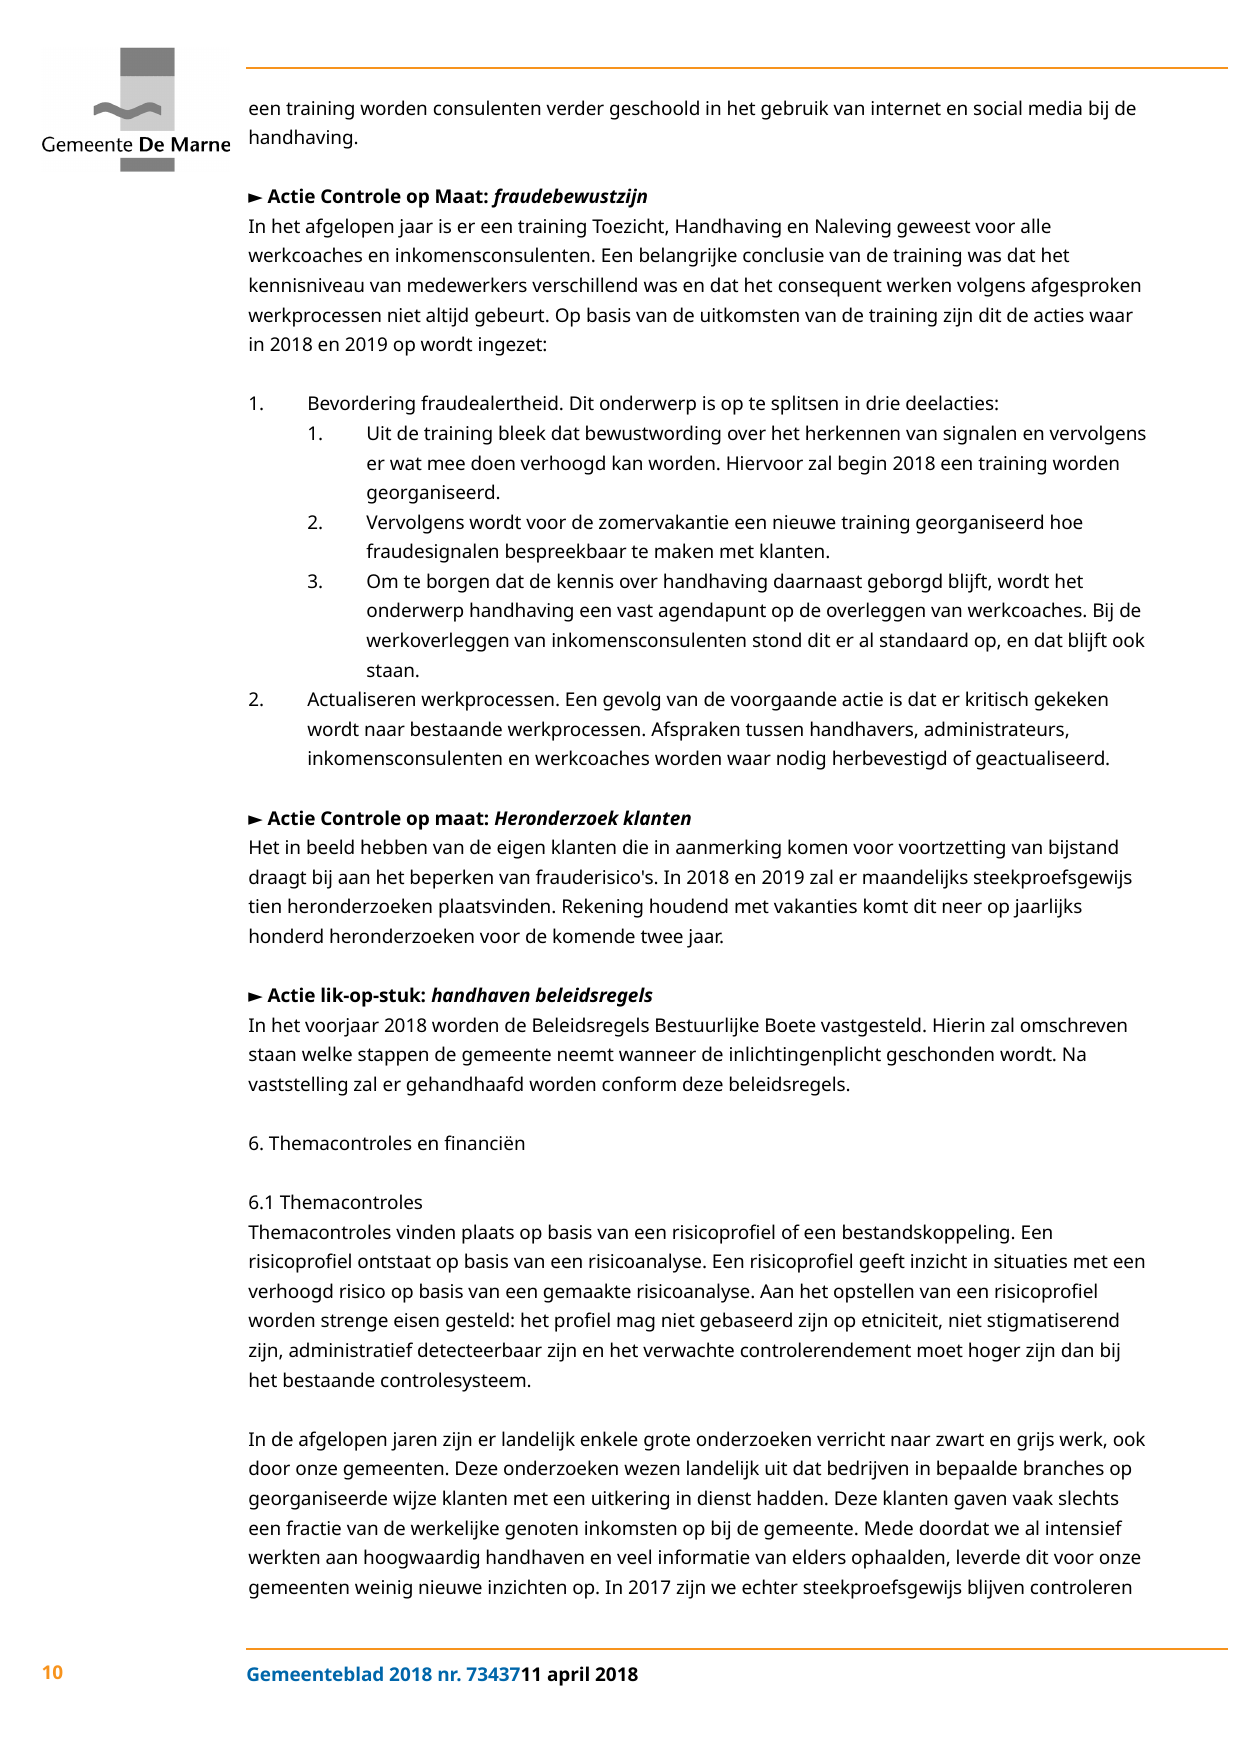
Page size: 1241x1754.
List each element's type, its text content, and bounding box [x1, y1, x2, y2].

list Vervolgens wordt voor de zomervakantie een nieuwe training georganiseerd hoe fraudesignalen bespreekbaar te maken met klanten. [307, 509, 1152, 564]
text In het voorjaar 2018 worden de Beleidsregels Bestuurlijke Boete vastgesteld. Hierin zal omschreven staan welke stappen de gemeente neemt wanneer de inlichtingenplicht geschonden wordt. Na vaststelling zal er gehandhaafd worden conform deze beleidsregels. [248, 1012, 1152, 1097]
text ► Actie lik-op-stuk: handhaven beleidsregels [248, 982, 1152, 1008]
text In het afgelopen jaar is er een training Toezicht, Handhaving en Naleving geweest voor alle werkcoaches en inkomensconsulenten. Een belangrijke conclusie van de training was dat het kennisniveau van medewerkers verschillend was en dat het consequent werken volgens afgesproken werkprocessen niet altijd gebeurt. Op basis van de uitkomsten van de training zijn dit de acties waar in 2018 en 2019 op wordt ingezet: [248, 213, 1152, 357]
list Uit de training bleek dat bewustwording over het herkennen van signalen en vervolgens er wat mee doen verhoogd kan worden. Hiervoor zal begin 2018 een training worden georganiseerd. [307, 420, 1152, 505]
text Themacontroles vinden plaats op basis van een risicoprofiel of een bestandskoppeling. Een risicoprofiel ontstaat op basis van een risicoanalyse. Een risicoprofiel geeft inzicht in situaties met een verhoogd risico op basis van een gemaakte risicoanalyse. Aan het opstellen van een risicoprofiel worden strenge eisen gesteld: het profiel mag niet gebaseerd zijn op etniciteit, niet stigmatiserend zijn, administratief detecteerbaar zijn en het verwachte controlerendement moet hoger zijn dan bij het bestaande controlesysteem. [248, 1219, 1152, 1393]
text een training worden consulenten verder geschoold in het gebruik van internet en social media bij de handhaving. [248, 95, 1152, 150]
text In de afgelopen jaren zijn er landelijk enkele grote onderzoeken verricht naar zwart en grijs werk, ook door onze gemeenten. Deze onderzoeken wezen landelijk uit dat bedrijven in bepaalde branches op georganiseerde wijze klanten met een uitkering in dienst hadden. Deze klanten gaven vaak slechts een fractie van de werkelijke genoten inkomsten op bij de gemeente. Mede doordat we al intensief werkten aan hoogwaardig handhaven en veel informatie van elders ophaalden, leverde dit voor onze gemeenten weinig nieuwe inzichten op. In 2017 zijn we echter steekproefsgewijs blijven controleren [248, 1426, 1152, 1600]
text ► Actie Controle op Maat: fraudebewustzijn [248, 183, 1152, 209]
list Actualiseren werkprocessen. Een gevolg van de voorgaande actie is dat er kritisch gekeken wordt naar bestaande werkprocessen. Afspraken tussen handhavers, administrateurs, inkomensconsulenten en werkcoaches worden waar nodig herbevestigd of geactualiseerd. [248, 686, 1152, 771]
text 6. Themacontroles en financiën [248, 1130, 1152, 1156]
text Het in beeld hebben van de eigen klanten die in aanmerking komen voor voortzetting van bijstand draagt bij aan het beperken van frauderisico's. In 2018 en 2019 zal er maandelijks steekproefsgewijs tien heronderzoeken plaatsvinden. Rekening houdend met vakanties komt dit neer op jaarlijks honderd heronderzoeken voor de komende twee jaar. [248, 834, 1152, 949]
picture [41, 47, 231, 172]
text 6.1 Themacontroles [248, 1189, 1152, 1215]
list Bevordering fraudealertheid. Dit onderwerp is op te splitsen in drie deelacties: [248, 391, 1152, 416]
list Om te borgen dat de kennis over handhaving daarnaast geborgd blijft, wordt het onderwerp handhaving een vast agendapunt op de overleggen van werkcoaches. Bij de werkoverleggen van inkomensconsulenten stond dit er al standaard op, en dat blijft ook staan. [307, 568, 1152, 683]
text ► Actie Controle op maat: Heronderzoek klanten [248, 805, 1152, 831]
